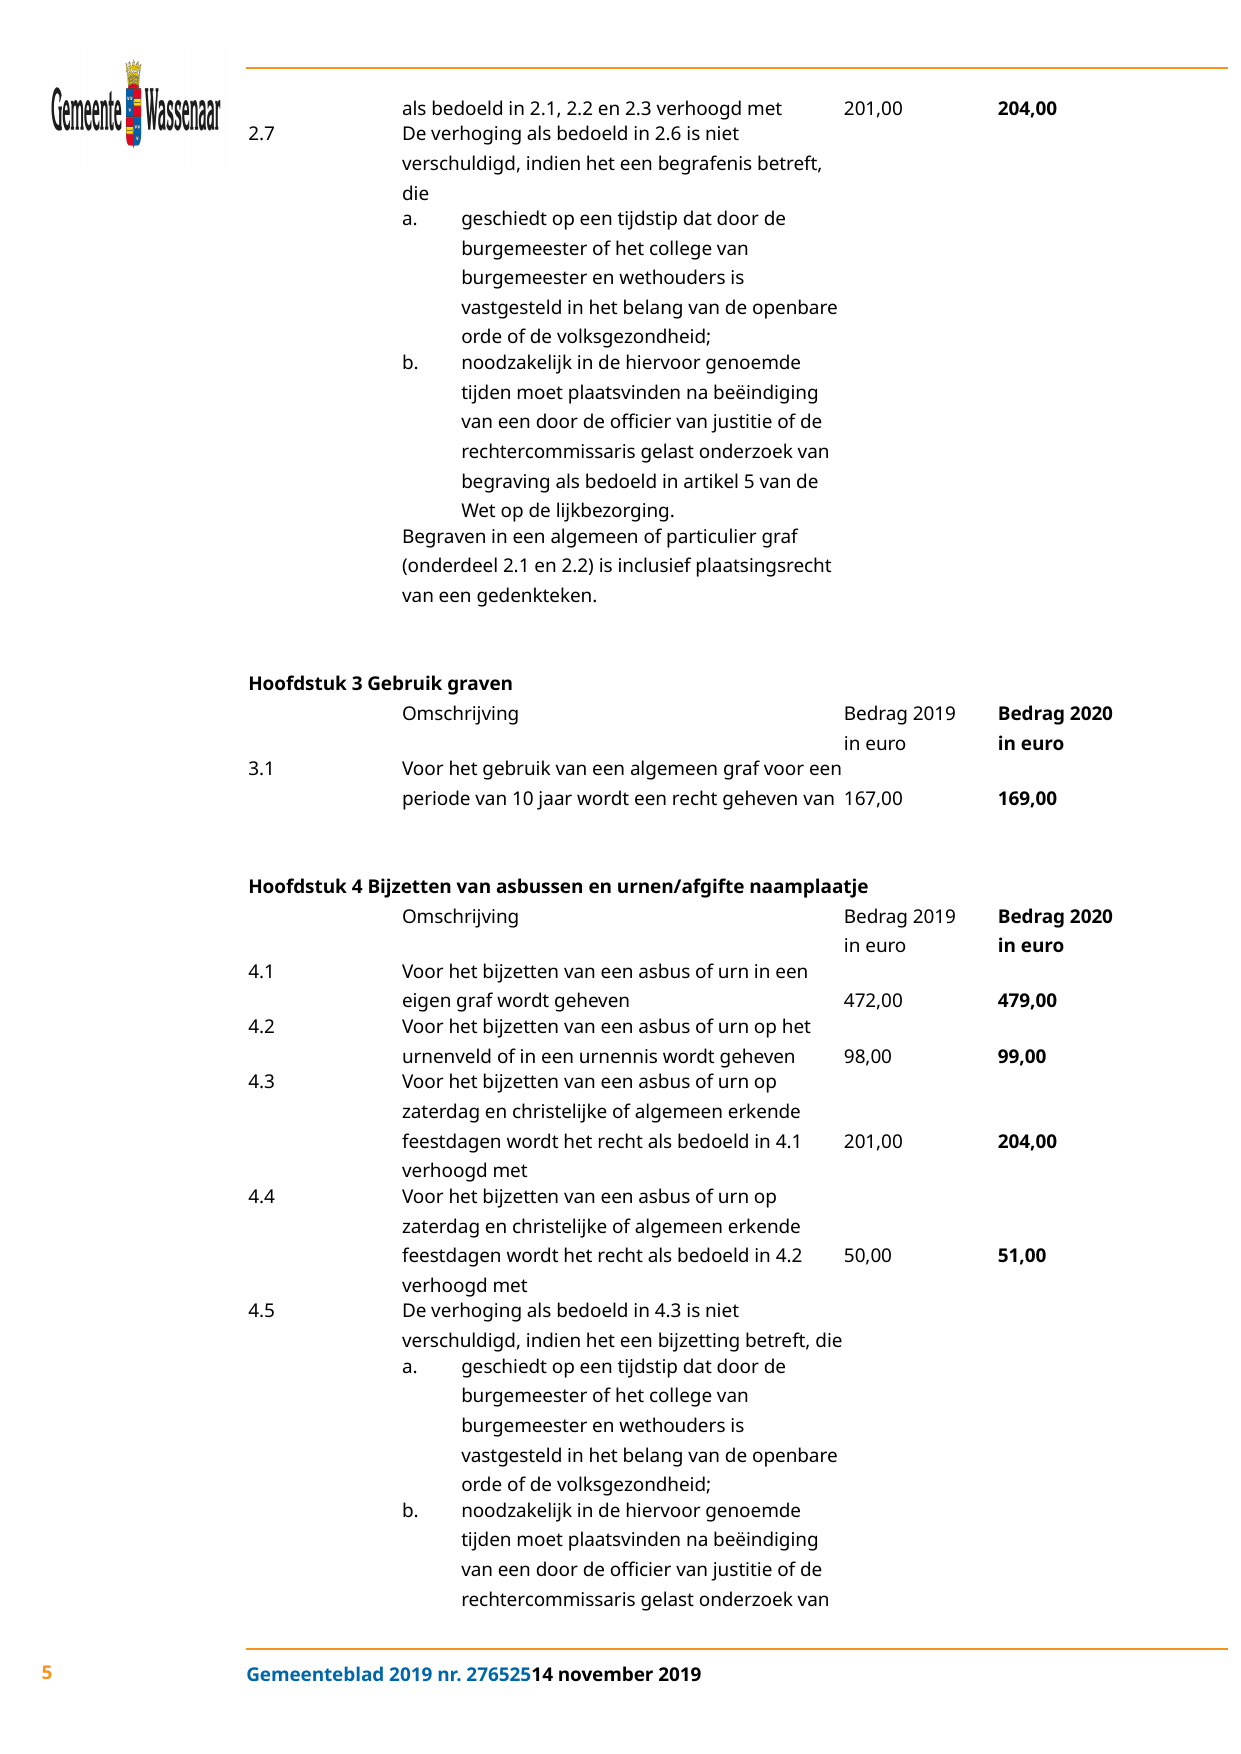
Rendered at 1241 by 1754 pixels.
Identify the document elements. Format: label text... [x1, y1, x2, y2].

table_cell [844, 205, 998, 349]
table_cell [248, 205, 402, 349]
table_cell [844, 1353, 998, 1497]
table_cell 4.4 [248, 1183, 402, 1298]
table_cell Voor het bijzetten van een asbus of urn op het urnenveld of in een urnennis wordt geheven [402, 1014, 844, 1069]
table_cell [998, 121, 1152, 205]
table_cell [998, 1298, 1152, 1353]
table_cell [844, 1497, 998, 1612]
table_header Bedrag 2019 in euro [844, 700, 998, 755]
table_cell 4.1 [248, 958, 402, 1013]
text Hoofdstuk 4 Bijzetten van asbussen en urnen/afgifte naamplaatje [248, 873, 1152, 899]
table_cell [998, 1497, 1152, 1612]
table_cell 479,00 [998, 958, 1152, 1013]
table_cell 201,00 [844, 95, 998, 121]
table_cell noodzakelijk in de hiervoor genoemde tijden moet plaatsvinden na beëindiging van een door de officier van justitie of de rechtercommissaris gelast onderzoek van [402, 1497, 844, 1612]
table_header [248, 903, 402, 958]
table_cell 167,00 [844, 755, 998, 811]
table_cell [998, 350, 1152, 523]
table_cell [248, 1497, 402, 1612]
table_cell Begraven in een algemeen of particulier graf (onderdeel 2.1 en 2.2) is inclusief plaatsingsrecht van een gedenkteken. [402, 523, 844, 608]
table_cell De verhoging als bedoeld in 2.6 is niet verschuldigd, indien het een begrafenis betreft, die [402, 121, 844, 205]
table_cell 204,00 [998, 1069, 1152, 1183]
table_cell [998, 205, 1152, 349]
table_cell [844, 350, 998, 523]
table_cell 4.2 [248, 1014, 402, 1069]
table_cell [998, 523, 1152, 608]
table_cell [844, 1298, 998, 1353]
table_header Bedrag 2019 in euro [844, 903, 998, 958]
table_cell 51,00 [998, 1183, 1152, 1298]
table_cell [248, 523, 402, 608]
table_header Bedrag 2020 in euro [998, 700, 1152, 755]
table_cell geschiedt op een tijdstip dat door de burgemeester of het college van burgemeester en wethouders is vastgesteld in het belang van de openbare orde of de volksgezondheid; [402, 205, 844, 349]
table_cell Voor het gebruik van een algemeen graf voor een periode van 10 jaar wordt een recht geheven van [402, 755, 844, 811]
table_cell [248, 1353, 402, 1497]
table_cell [998, 1353, 1152, 1497]
table_cell Voor het bijzetten van een asbus of urn in een eigen graf wordt geheven [402, 958, 844, 1013]
table_header [248, 700, 402, 755]
table_cell 98,00 [844, 1014, 998, 1069]
table_cell [844, 523, 998, 608]
table_cell [248, 95, 402, 121]
table_cell 3.1 [248, 755, 402, 811]
table_cell 4.5 [248, 1298, 402, 1353]
picture [41, 47, 231, 172]
table_cell 4.3 [248, 1069, 402, 1183]
table_cell als bedoeld in 2.1, 2.2 en 2.3 verhoogd met [402, 95, 844, 121]
table_cell Voor het bijzetten van een asbus of urn op zaterdag en christelijke of algemeen erkende feestdagen wordt het recht als bedoeld in 4.1 verhoogd met [402, 1069, 844, 1183]
table_cell [248, 350, 402, 523]
table_header Omschrijving [402, 700, 844, 755]
table_cell Voor het bijzetten van een asbus of urn op zaterdag en christelijke of algemeen erkende feestdagen wordt het recht als bedoeld in 4.2 verhoogd met [402, 1183, 844, 1298]
table_cell 50,00 [844, 1183, 998, 1298]
table_header Omschrijving [402, 903, 844, 958]
table_cell 99,00 [998, 1014, 1152, 1069]
table_cell 472,00 [844, 958, 998, 1013]
table_cell geschiedt op een tijdstip dat door de burgemeester of het college van burgemeester en wethouders is vastgesteld in het belang van de openbare orde of de volksgezondheid; [402, 1353, 844, 1497]
table_cell noodzakelijk in de hiervoor genoemde tijden moet plaatsvinden na beëindiging van een door de officier van justitie of de rechtercommissaris gelast onderzoek van begraving als bedoeld in artikel 5 van de Wet op de lijkbezorging. [402, 350, 844, 523]
table_cell [844, 121, 998, 205]
text Hoofdstuk 3 Gebruik graven [248, 670, 1152, 696]
table_cell 169,00 [998, 755, 1152, 811]
table_cell 201,00 [844, 1069, 998, 1183]
table_cell 204,00 [998, 95, 1152, 121]
table_cell 2.7 [248, 121, 402, 205]
table_cell De verhoging als bedoeld in 4.3 is niet verschuldigd, indien het een bijzetting betreft, die [402, 1298, 844, 1353]
table_header Bedrag 2020 in euro [998, 903, 1152, 958]
